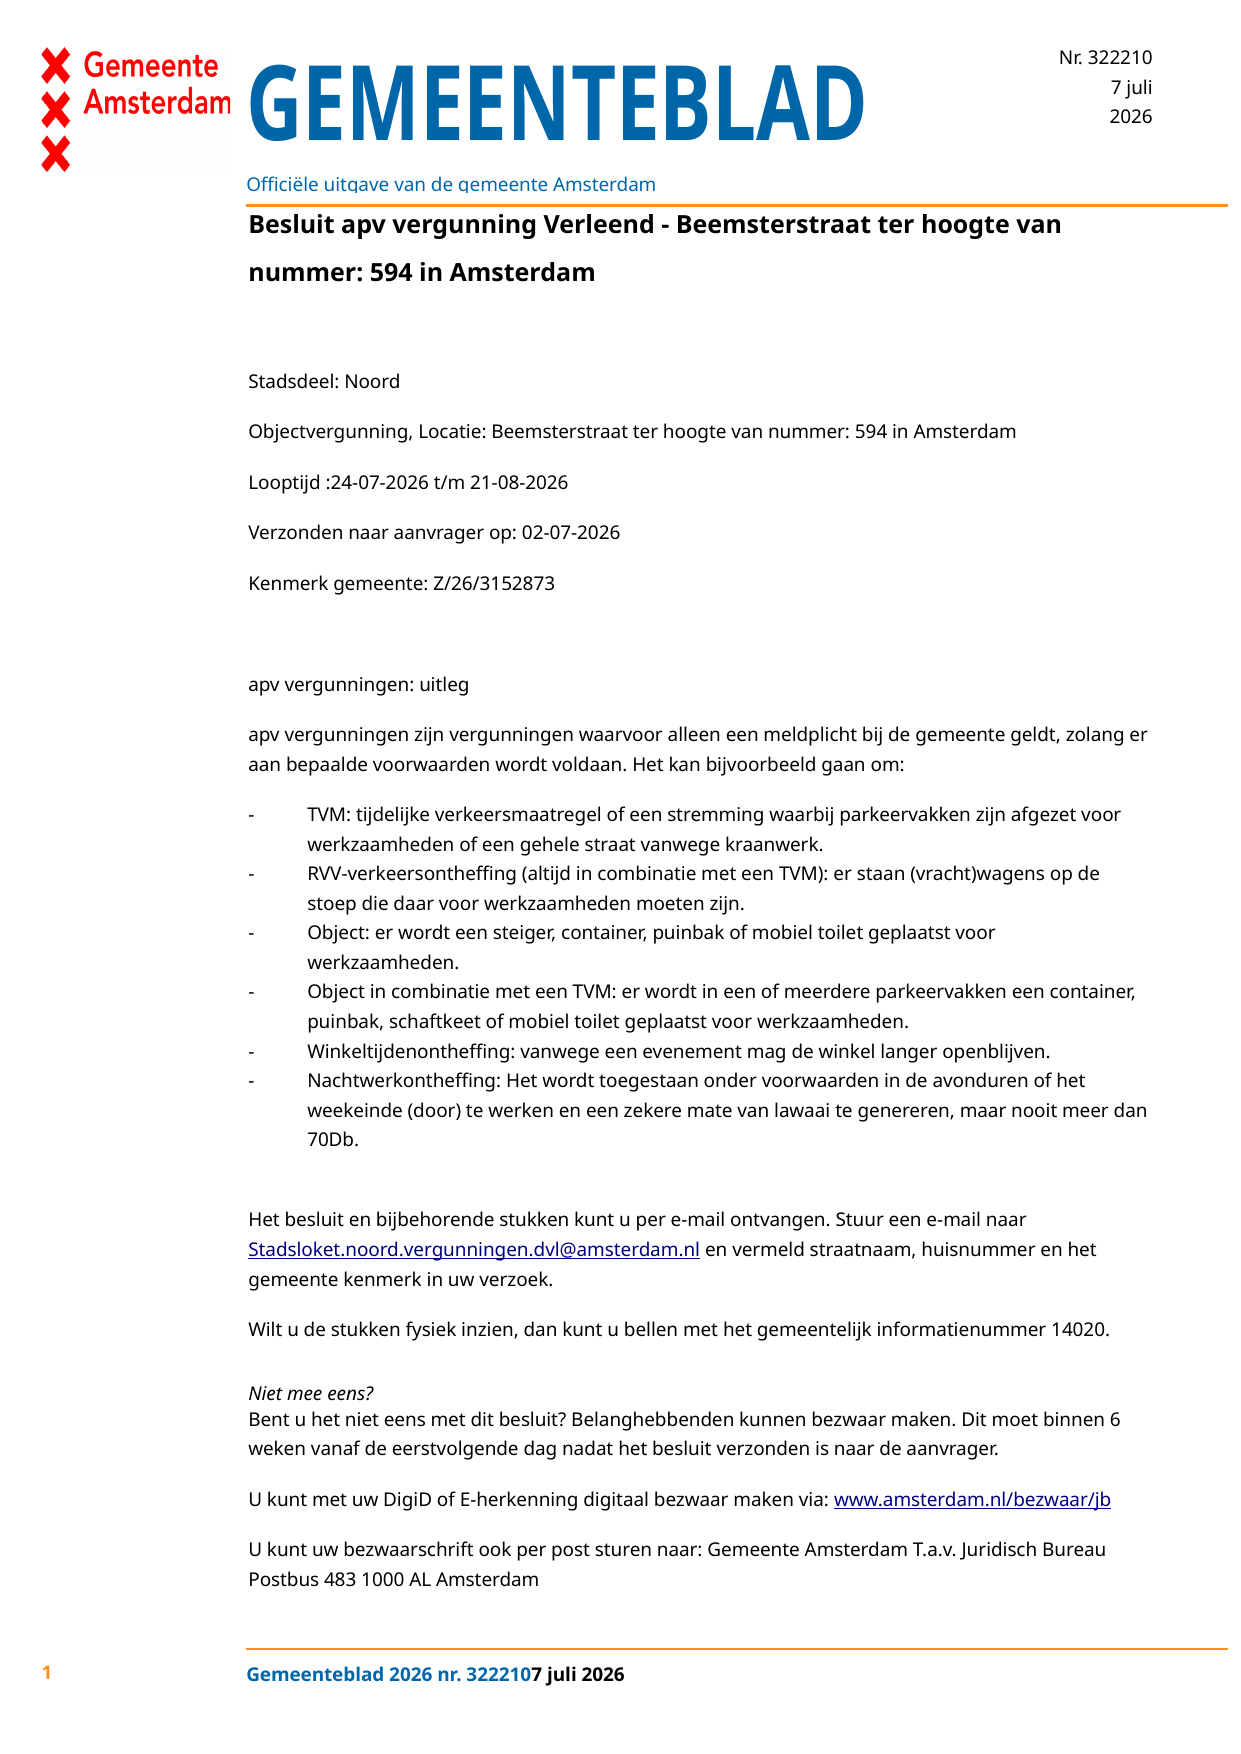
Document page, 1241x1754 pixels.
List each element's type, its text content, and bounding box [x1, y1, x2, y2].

text apv vergunningen: uitleg [248, 671, 1152, 697]
list Nachtwerkontheffing: Het wordt toegestaan onder voorwaarden in de avonduren of het weekeinde (door) te werken en een zekere mate van lawaai te genereren, maar nooit meer dan 70Db. [248, 1067, 1152, 1152]
list Object: er wordt een steiger, container, puinbak of mobiel toilet geplaatst voor werkzaamheden. [248, 919, 1152, 975]
text apv vergunningen zijn vergunningen waarvoor alleen een meldplicht bij de gemeente geldt, zolang er aan bepaalde voorwaarden wordt voldaan. Het kan bijvoorbeeld gaan om: [248, 721, 1152, 777]
text U kunt uw bezwaarschrift ook per post sturen naar: Gemeente Amsterdam T.a.v. Juridisch Bureau Postbus 483 1000 AL Amsterdam [248, 1536, 1152, 1592]
text Niet mee eens? [248, 1380, 1152, 1406]
text Het besluit en bijbehorende stukken kunt u per e-mail ontvangen. Stuur een e-mail naar Stadsloket.noord.vergunningen.dvl@amsterdam.nl en vermeld straatnaam, huisnummer en het gemeente kenmerk in uw verzoek. [248, 1207, 1152, 1292]
text Besluit apv vergunning Verleend - Beemsterstraat ter hoogte van nummer: 594 in Amsterdam [248, 207, 1152, 288]
text Wilt u de stukken fysiek inzien, dan kunt u bellen met het gemeentelijk informatienummer 14020. [248, 1316, 1152, 1342]
text Bent u het niet eens met dit besluit? Belanghebbenden kunnen bezwaar maken. Dit moet binnen 6 weken vanaf de eerstvolgende dag nadat het besluit verzonden is naar de aanvrager. [248, 1406, 1152, 1461]
list TVM: tijdelijke verkeersmaatregel of een stremming waarbij parkeervakken zijn afgezet voor werkzaamheden of een gehele straat vanwege kraanwerk. [248, 801, 1152, 857]
text Looptijd :24-07-2026 t/m 21-08-2026 [248, 469, 1152, 495]
text U kunt met uw DigiD of E-herkenning digitaal bezwaar maken via: www.amsterdam.nl/bezwaar/jb [248, 1486, 1152, 1512]
text Objectvergunning, Locatie: Beemsterstraat ter hoogte van nummer: 594 in Amsterdam [248, 419, 1152, 444]
list RVV-verkeersontheffing (altijd in combinatie met een TVM): er staan (vracht)wagens op de stoep die daar voor werkzaamheden moeten zijn. [248, 860, 1152, 916]
list Winkeltijdenontheffing: vanwege een evenement mag de winkel langer openblijven. [248, 1038, 1152, 1064]
text Verzonden naar aanvrager op: 02-07-2026 [248, 519, 1152, 545]
text Kenmerk gemeente: Z/26/3152873 [248, 570, 1152, 596]
picture [41, 47, 231, 172]
list Object in combinatie met een TVM: er wordt in een of meerdere parkeervakken een container, puinbak, schaftkeet of mobiel toilet geplaatst voor werkzaamheden. [248, 979, 1152, 1034]
text Stadsdeel: Noord [248, 368, 1152, 394]
